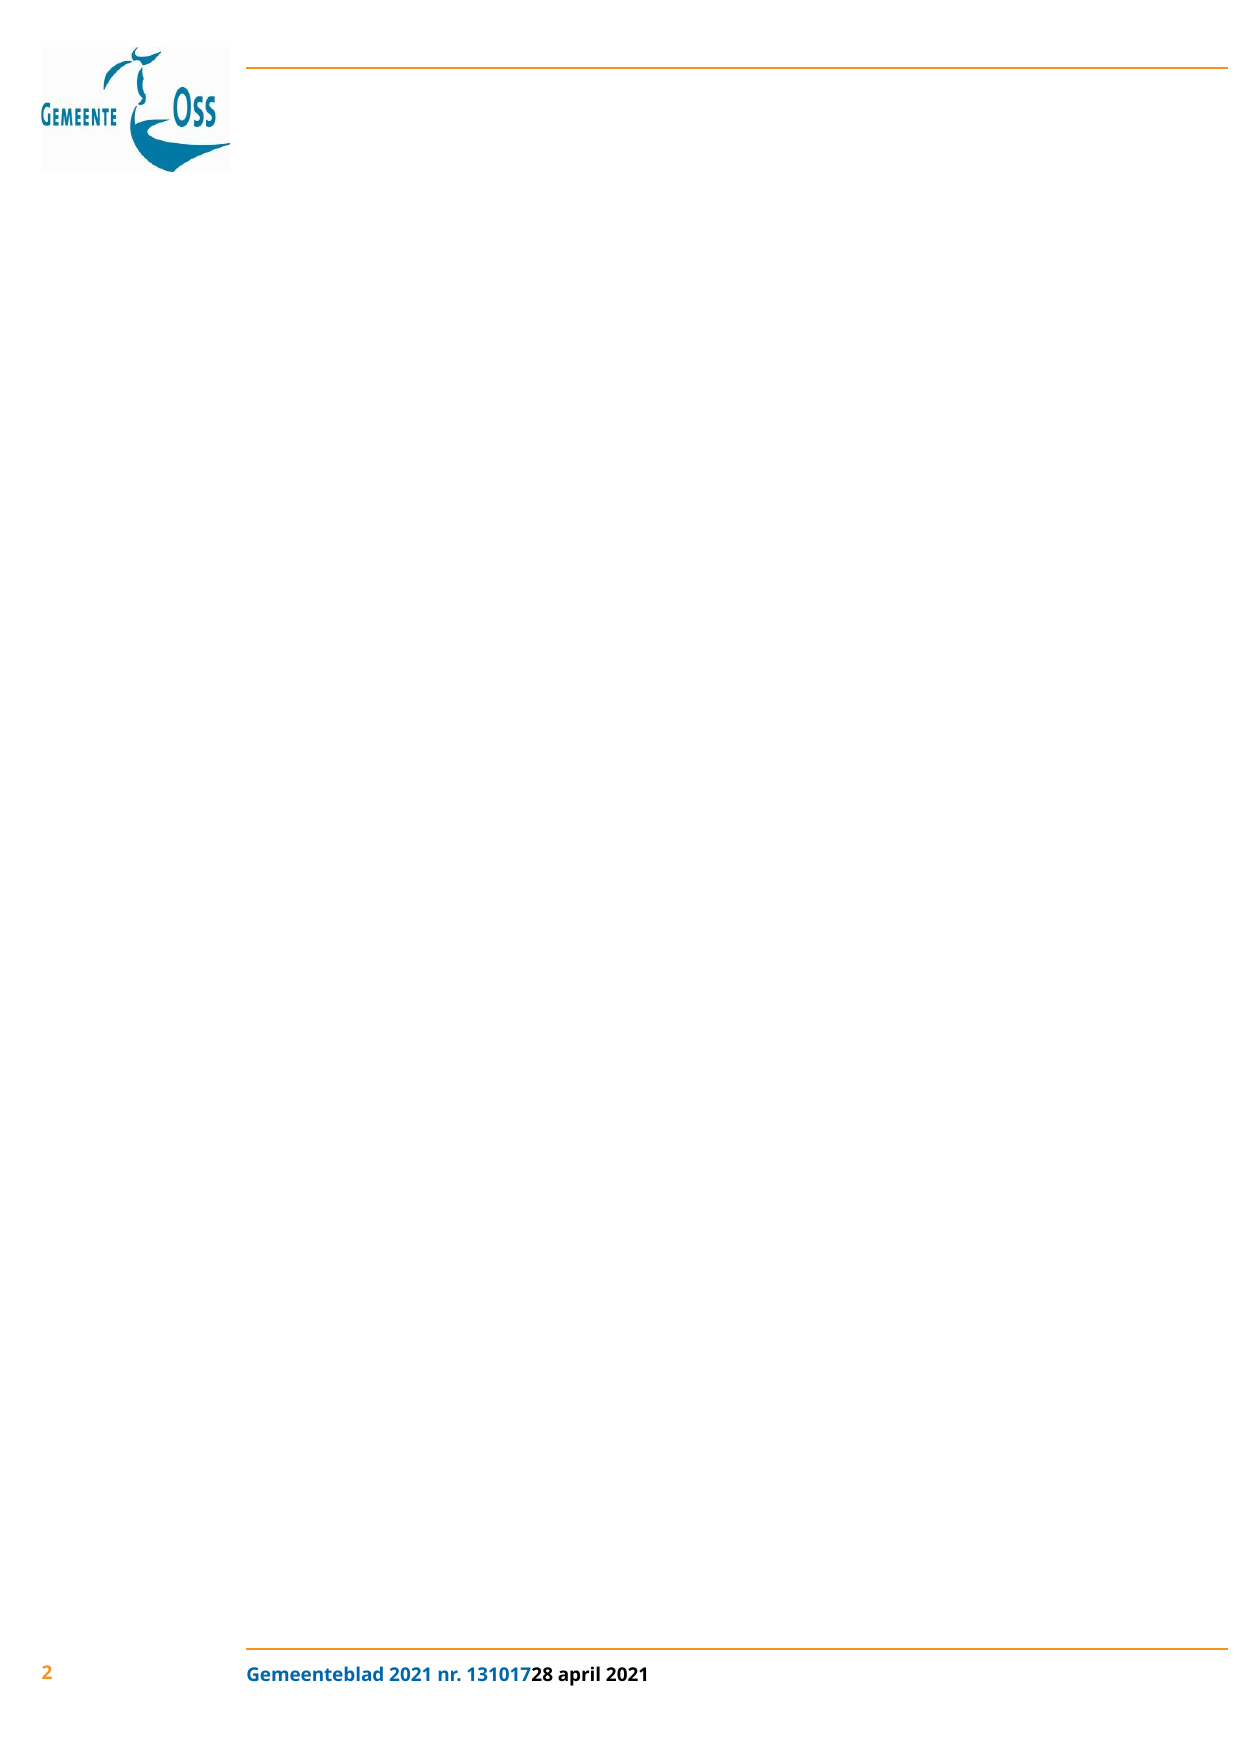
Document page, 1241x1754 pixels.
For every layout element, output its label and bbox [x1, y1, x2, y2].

picture [41, 47, 231, 172]
